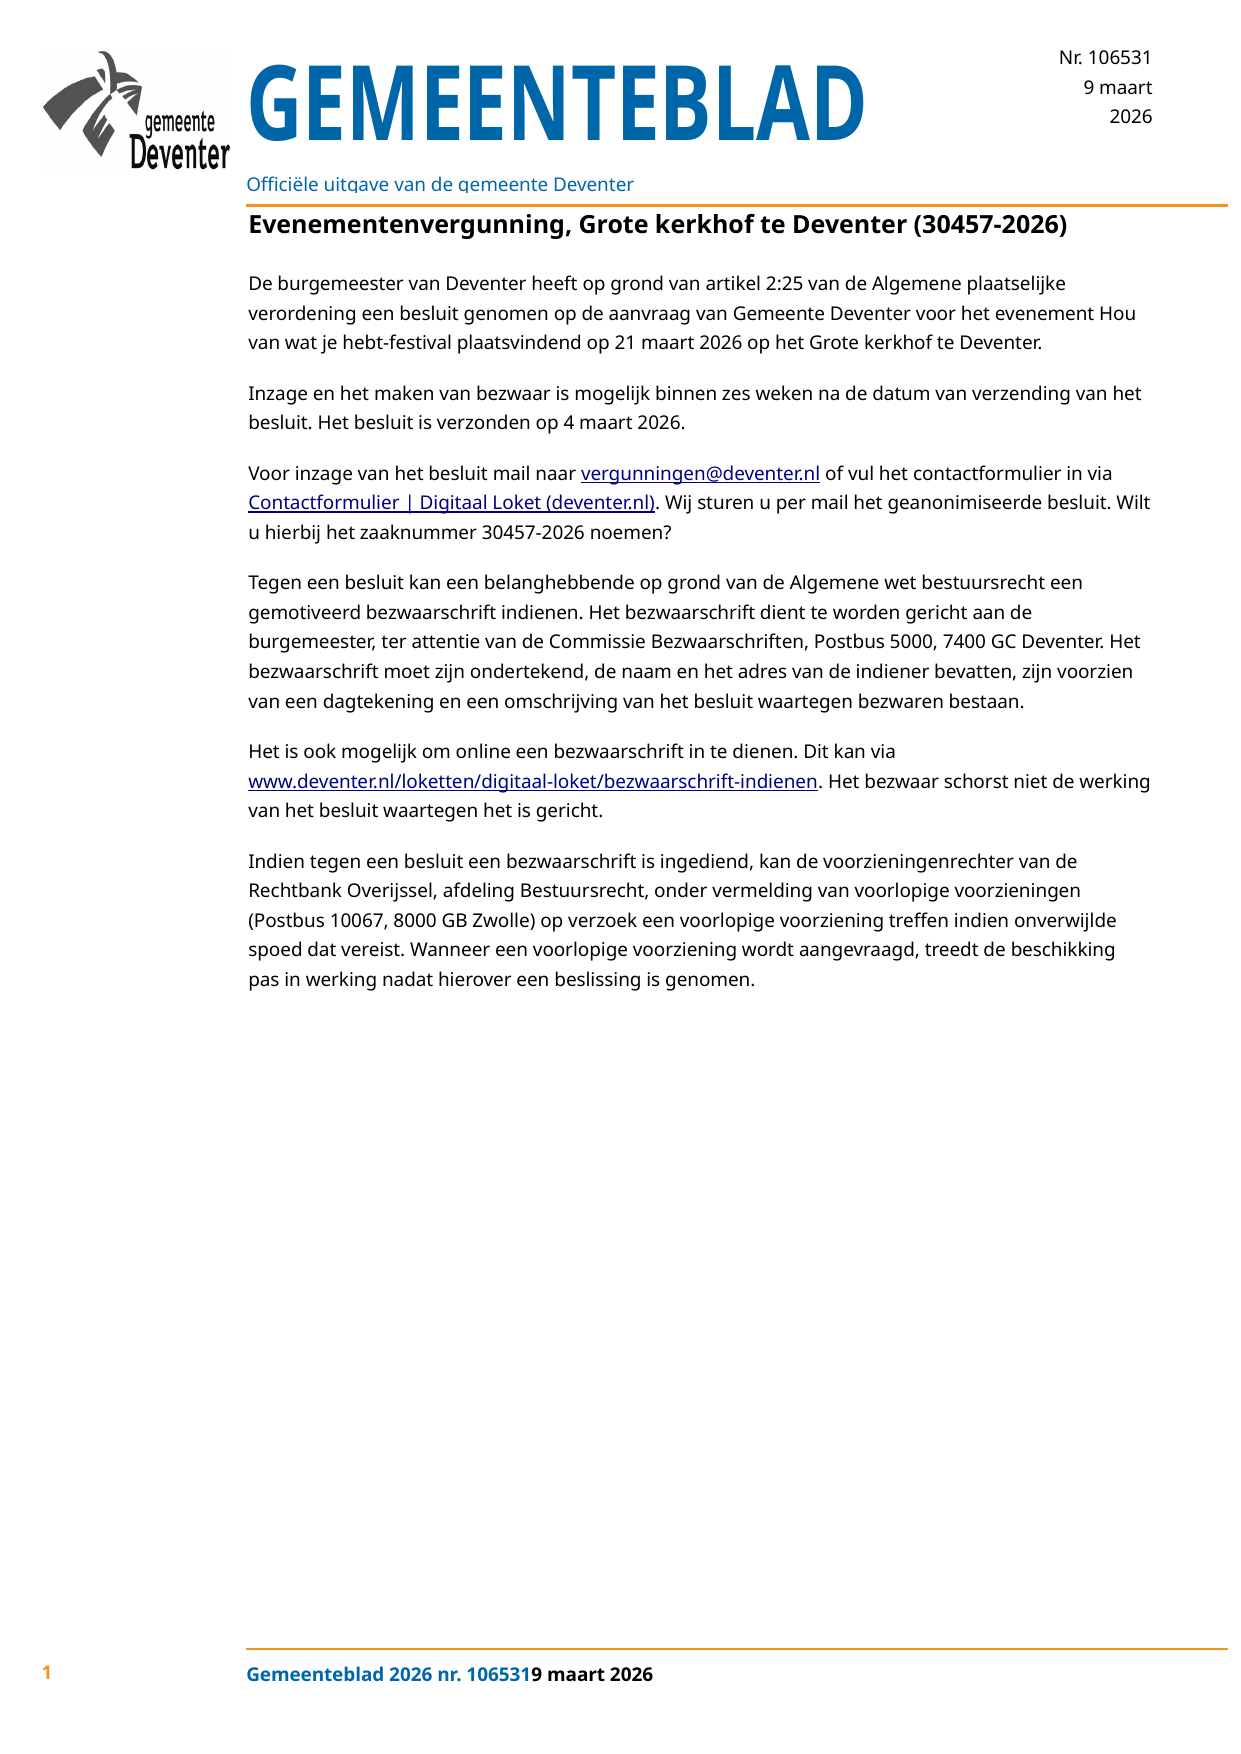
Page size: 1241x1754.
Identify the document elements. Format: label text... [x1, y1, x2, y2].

text De burgemeester van Deventer heeft op grond van artikel 2:25 van de Algemene plaatselijke verordening een besluit genomen op de aanvraag van Gemeente Deventer voor het evenement Hou van wat je hebt-festival plaatsvindend op 21 maart 2026 op het Grote kerkhof te Deventer. [248, 270, 1152, 355]
picture [41, 47, 231, 172]
text Het is ook mogelijk om online een bezwaarschrift in te dienen. Dit kan via www.deventer.nl/loketten/digitaal-loket/bezwaarschrift-indienen. Het bezwaar schorst niet de werking van het besluit waartegen het is gericht. [248, 738, 1152, 823]
text Voor inzage van het besluit mail naar vergunningen@deventer.nl of vul het contactformulier in via Contactformulier | Digitaal Loket (deventer.nl). Wij sturen u per mail het geanonimiseerde besluit. Wilt u hierbij het zaaknummer 30457-2026 noemen? [248, 460, 1152, 545]
text Evenementenvergunning, Grote kerkhof te Deventer (30457-2026) [248, 207, 1152, 241]
text Inzage en het maken van bezwaar is mogelijk binnen zes weken na de datum van verzending van het besluit. Het besluit is verzonden op 4 maart 2026. [248, 380, 1152, 435]
text Indien tegen een besluit een bezwaarschrift is ingediend, kan de voorzieningenrechter van de Rechtbank Overijssel, afdeling Bestuursrecht, onder vermelding van voorlopige voorzieningen (Postbus 10067, 8000 GB Zwolle) op verzoek een voorlopige voorziening treffen indien onverwijlde spoed dat vereist. Wanneer een voorlopige voorziening wordt aangevraagd, treedt de beschikking pas in werking nadat hierover een beslissing is genomen. [248, 848, 1152, 992]
text Tegen een besluit kan een belanghebbende op grond van de Algemene wet bestuursrecht een gemotiveerd bezwaarschrift indienen. Het bezwaarschrift dient te worden gericht aan de burgemeester, ter attentie van de Commissie Bezwaarschriften, Postbus 5000, 7400 GC Deventer. Het bezwaarschrift moet zijn ondertekend, de naam en het adres van de indiener bevatten, zijn voorzien van een dagtekening en een omschrijving van het besluit waartegen bezwaren bestaan. [248, 569, 1152, 713]
